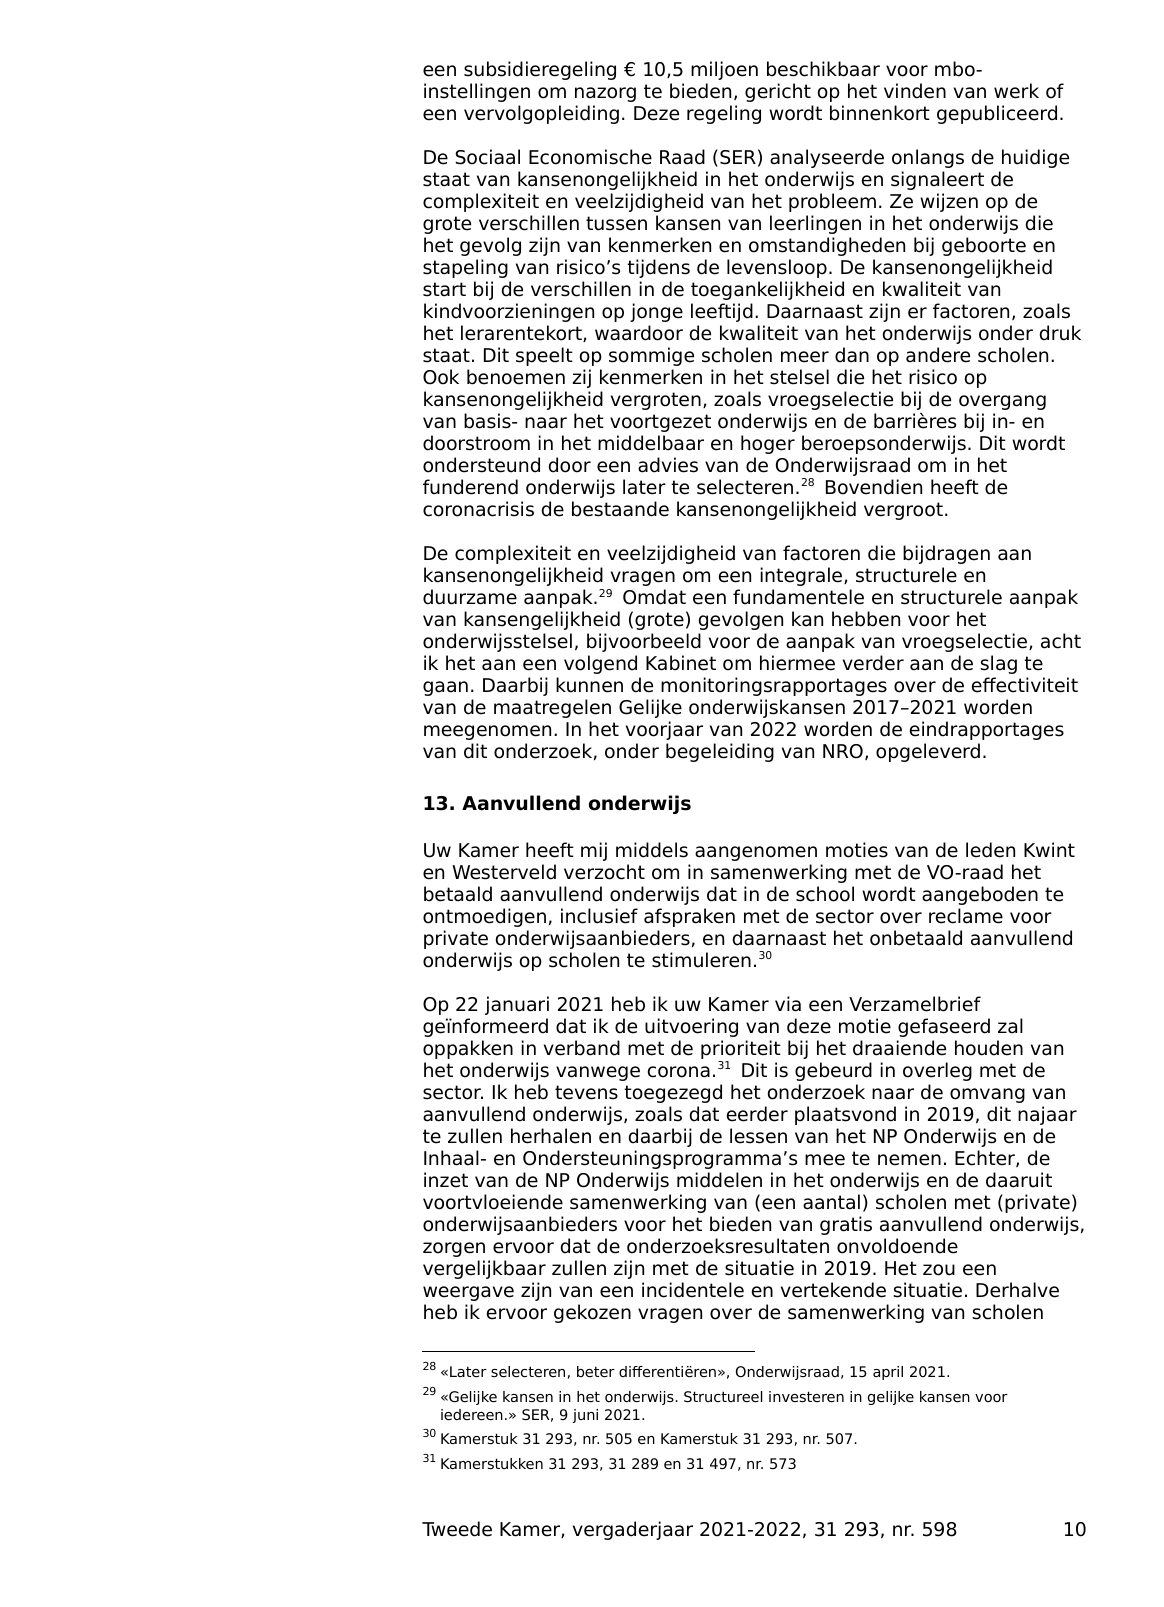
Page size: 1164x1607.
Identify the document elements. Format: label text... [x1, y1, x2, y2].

text Kamerstukken 31 293, 31 289 en 31 497, nr. 573 [422, 1452, 1087, 1474]
text De complexiteit en veelzijdigheid van factoren die bijdragen aan kansenongelijkheid vragen om een integrale, structurele en duurzame aanpak. Omdat een fundamentele en structurele aanpak van kansengelijkheid (grote) gevolgen kan hebben voor het onderwijsstelsel, bijvoorbeeld voor de aanpak van vroegselectie, acht ik het aan een volgend Kabinet om hiermee verder aan de slag te gaan. Daarbij kunnen de monitoringsrapportages over de effectiviteit van de maatregelen Gelijke onderwijskansen 2017–2021 worden meegenomen. In het voorjaar van 2022 worden de eindrapportages van dit onderzoek, onder begeleiding van NRO, opgeleverd. [422, 543, 1087, 763]
text Uw Kamer heeft mij middels aangenomen moties van de leden Kwint en Westerveld verzocht om in samenwerking met de VO-raad het betaald aanvullend onderwijs dat in de school wordt aangeboden te ontmoedigen, inclusief afspraken met de sector over reclame voor private onderwijsaanbieders, en daarnaast het onbetaald aanvullend onderwijs op scholen te stimuleren. [422, 840, 1087, 972]
text Op 22 januari 2021 heb ik uw Kamer via een Verzamelbrief geïnformeerd dat ik de uitvoering van deze motie gefaseerd zal oppakken in verband met de prioriteit bij het draaiende houden van het onderwijs vanwege corona. Dit is gebeurd in overleg met de sector. Ik heb tevens toegezegd het onderzoek naar de omvang van aanvullend onderwijs, zoals dat eerder plaatsvond in 2019, dit najaar te zullen herhalen en daarbij de lessen van het NP Onderwijs en de Inhaal- en Ondersteuningsprogramma’s mee te nemen. Echter, de inzet van de NP Onderwijs middelen in het onderwijs en de daaruit voortvloeiende samenwerking van (een aantal) scholen met (private) onderwijsaanbieders voor het bieden van gratis aanvullend onderwijs, zorgen ervoor dat de onderzoeksresultaten onvoldoende vergelijkbaar zullen zijn met de situatie in 2019. Het zou een weergave zijn van een incidentele en vertekende situatie. Derhalve heb ik ervoor gekozen vragen over de samenwerking van scholen [422, 994, 1087, 1323]
subtitle 13. Aanvullend onderwijs [422, 793, 1087, 815]
text een subsidieregeling € 10,5 miljoen beschikbaar voor mbo-instellingen om nazorg te bieden, gericht op het vinden van werk of een vervolgopleiding. Deze regeling wordt binnenkort gepubliceerd. [422, 59, 1087, 125]
text De Sociaal Economische Raad (SER) analyseerde onlangs de huidige staat van kansenongelijkheid in het onderwijs en signaleert de complexiteit en veelzijdigheid van het probleem. Ze wijzen op de grote verschillen tussen kansen van leerlingen in het onderwijs die het gevolg zijn van kenmerken en omstandigheden bij geboorte en stapeling van risico’s tijdens de levensloop. De kansenongelijkheid start bij de verschillen in de toegankelijkheid en kwaliteit van kindvoorzieningen op jonge leeftijd. Daarnaast zijn er factoren, zoals het lerarentekort, waardoor de kwaliteit van het onderwijs onder druk staat. Dit speelt op sommige scholen meer dan op andere scholen. Ook benoemen zij kenmerken in het stelsel die het risico op kansenongelijkheid vergroten, zoals vroegselectie bij de overgang van basis- naar het voortgezet onderwijs en de barrières bij in- en doorstroom in het middelbaar en hoger beroepsonderwijs. Dit wordt ondersteund door een advies van de Onderwijsraad om in het funderend onderwijs later te selecteren. Bovendien heeft de coronacrisis de bestaande kansenongelijkheid vergroot. [422, 147, 1087, 521]
text Kamerstuk 31 293, nr. 505 en Kamerstuk 31 293, nr. 507. [422, 1427, 1087, 1449]
text «Gelijke kansen in het onderwijs. Structureel investeren in gelijke kansen voor iedereen.» SER, 9 juni 2021. [422, 1385, 1087, 1424]
text «Later selecteren, beter differentiëren», Onderwijsraad, 15 april 2021. [422, 1360, 1087, 1382]
